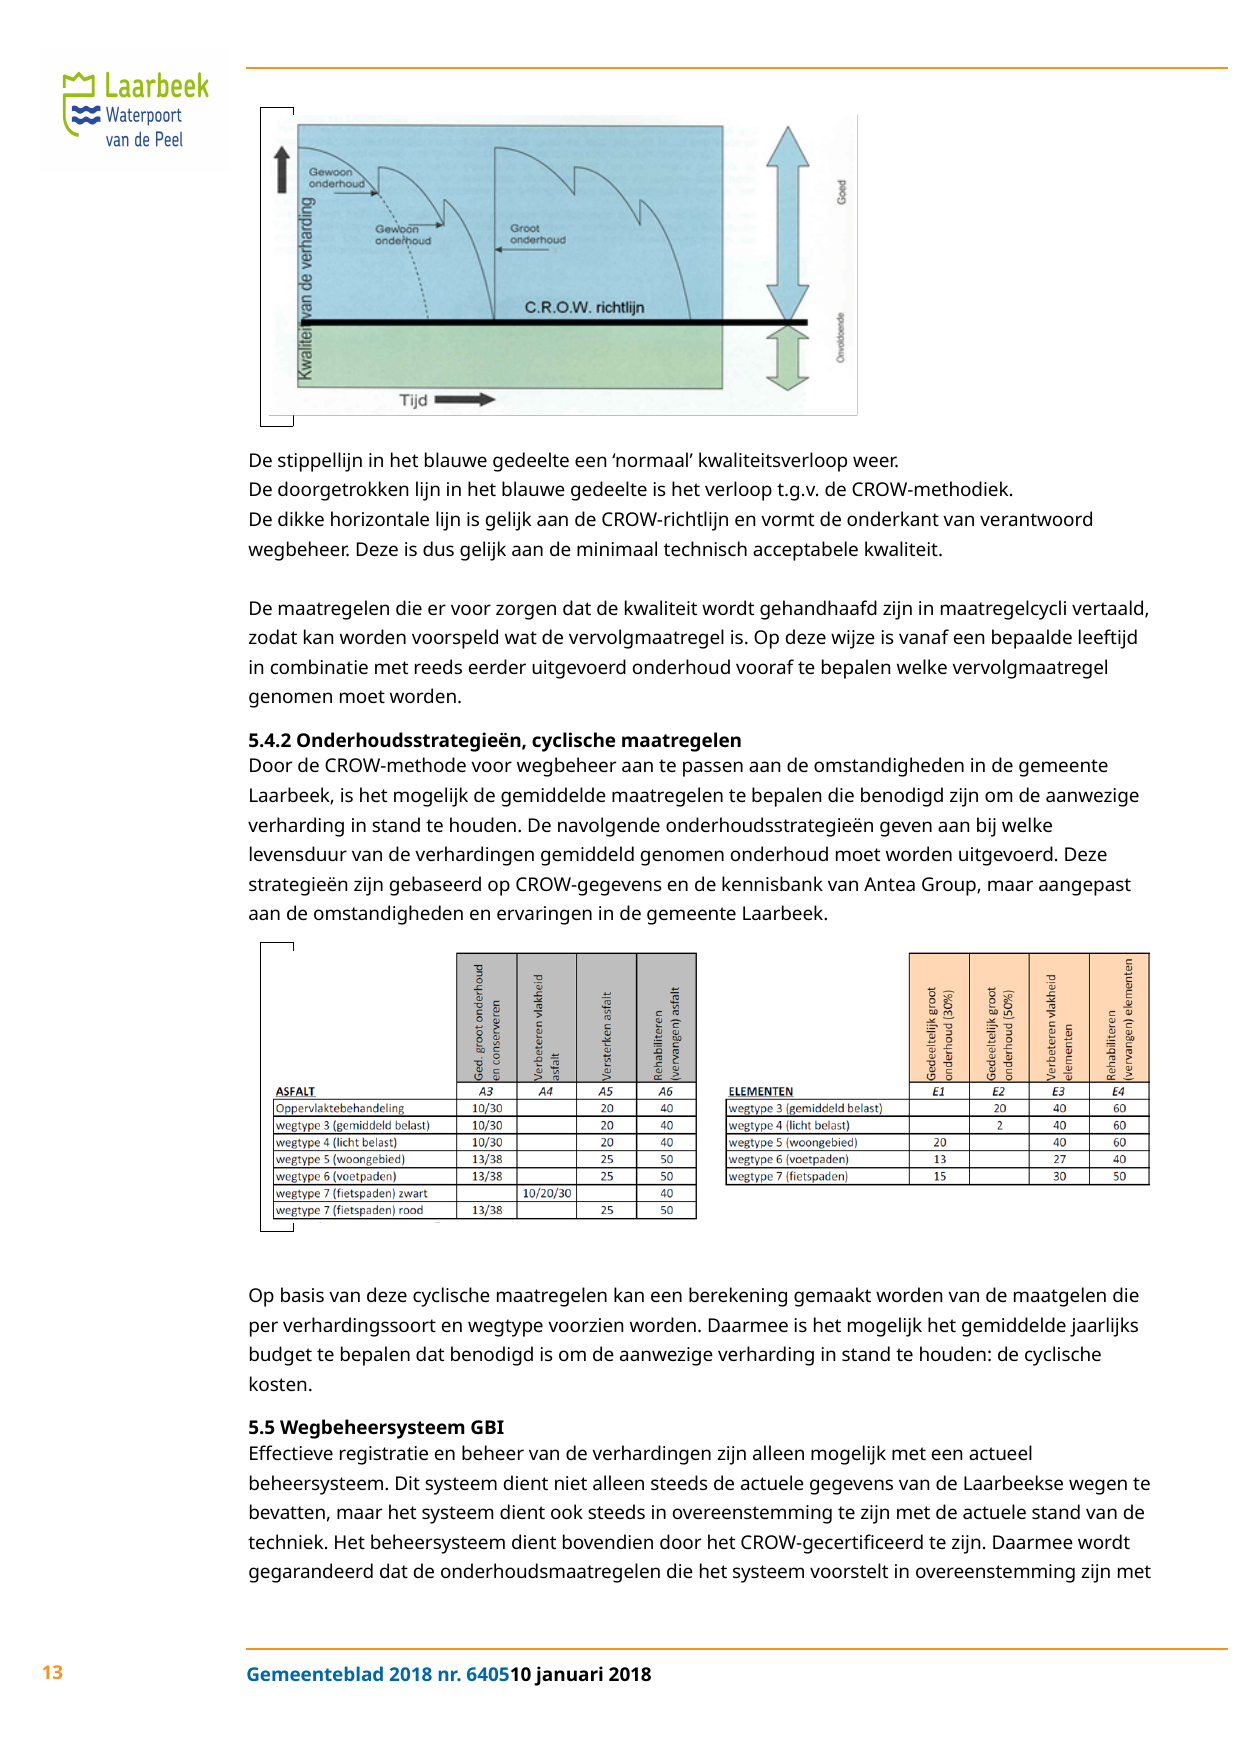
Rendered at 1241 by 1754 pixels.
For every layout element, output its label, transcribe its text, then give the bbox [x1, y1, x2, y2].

text De stippellijn in het blauwe gedeelte een ‘normaal’ kwaliteitsverloop weer. [248, 447, 1152, 473]
text De maatregelen die er voor zorgen dat de kwaliteit wordt gehandhaafd zijn in maatregelcycli vertaald, zodat kan worden voorspeld wat de vervolgmaatregel is. Op deze wijze is vanaf een bepaalde leeftijd in combinatie met reeds eerder uitgevoerd onderhoud vooraf te bepalen welke vervolgmaatregel genomen moet worden. [248, 595, 1152, 709]
picture [41, 47, 231, 172]
text 5.5 Wegbeheersysteem GBI [248, 1414, 1152, 1440]
text Effectieve registratie en beheer van de verhardingen zijn alleen mogelijk met een actueel beheersysteem. Dit systeem dient niet alleen steeds de actuele gegevens van de Laarbeekse wegen te bevatten, maar het systeem dient ook steeds in overeenstemming te zijn met de actuele stand van de techniek. Het beheersysteem dient bovendien door het CROW-gecertificeerd te zijn. Daarmee wordt gegarandeerd dat de onderhoudsmaatregelen die het systeem voorstelt in overeenstemming zijn met [248, 1440, 1152, 1584]
picture [268, 951, 1155, 1223]
text De doorgetrokken lijn in het blauwe gedeelte is het verloop t.g.v. de CROW-methodiek. [248, 477, 1152, 502]
text Door de CROW-methode voor wegbeheer aan te passen aan de omstandigheden in de gemeente Laarbeek, is het mogelijk de gemiddelde maatregelen te bepalen die benodigd zijn om de aanwezige verharding in stand te houden. De navolgende onderhoudsstrategieën geven aan bij welke levensduur van de verhardingen gemiddeld genomen onderhoud moet worden uitgevoerd. Deze strategieën zijn gebaseerd op CROW-gegevens en de kennisbank van Antea Group, maar aangepast aan de omstandigheden en ervaringen in de gemeente Laarbeek. [248, 753, 1152, 926]
text De dikke horizontale lijn is gelijk aan de CROW-richtlijn en vormt de onderkant van verantwoord wegbeheer. Deze is dus gelijk aan de minimaal technisch acceptabele kwaliteit. [248, 506, 1152, 562]
text Op basis van deze cyclische maatregelen kan een berekening gemaakt worden van de maatgelen die per verhardingssoort en wegtype voorzien worden. Daarmee is het mogelijk het gemiddelde jaarlijks budget te bepalen dat benodigd is om de aanwezige verharding in stand te houden: de cyclische kosten. [248, 1282, 1152, 1397]
text 5.4.2 Onderhoudsstrategieën, cyclische maatregelen [248, 727, 1152, 753]
picture [268, 115, 860, 417]
